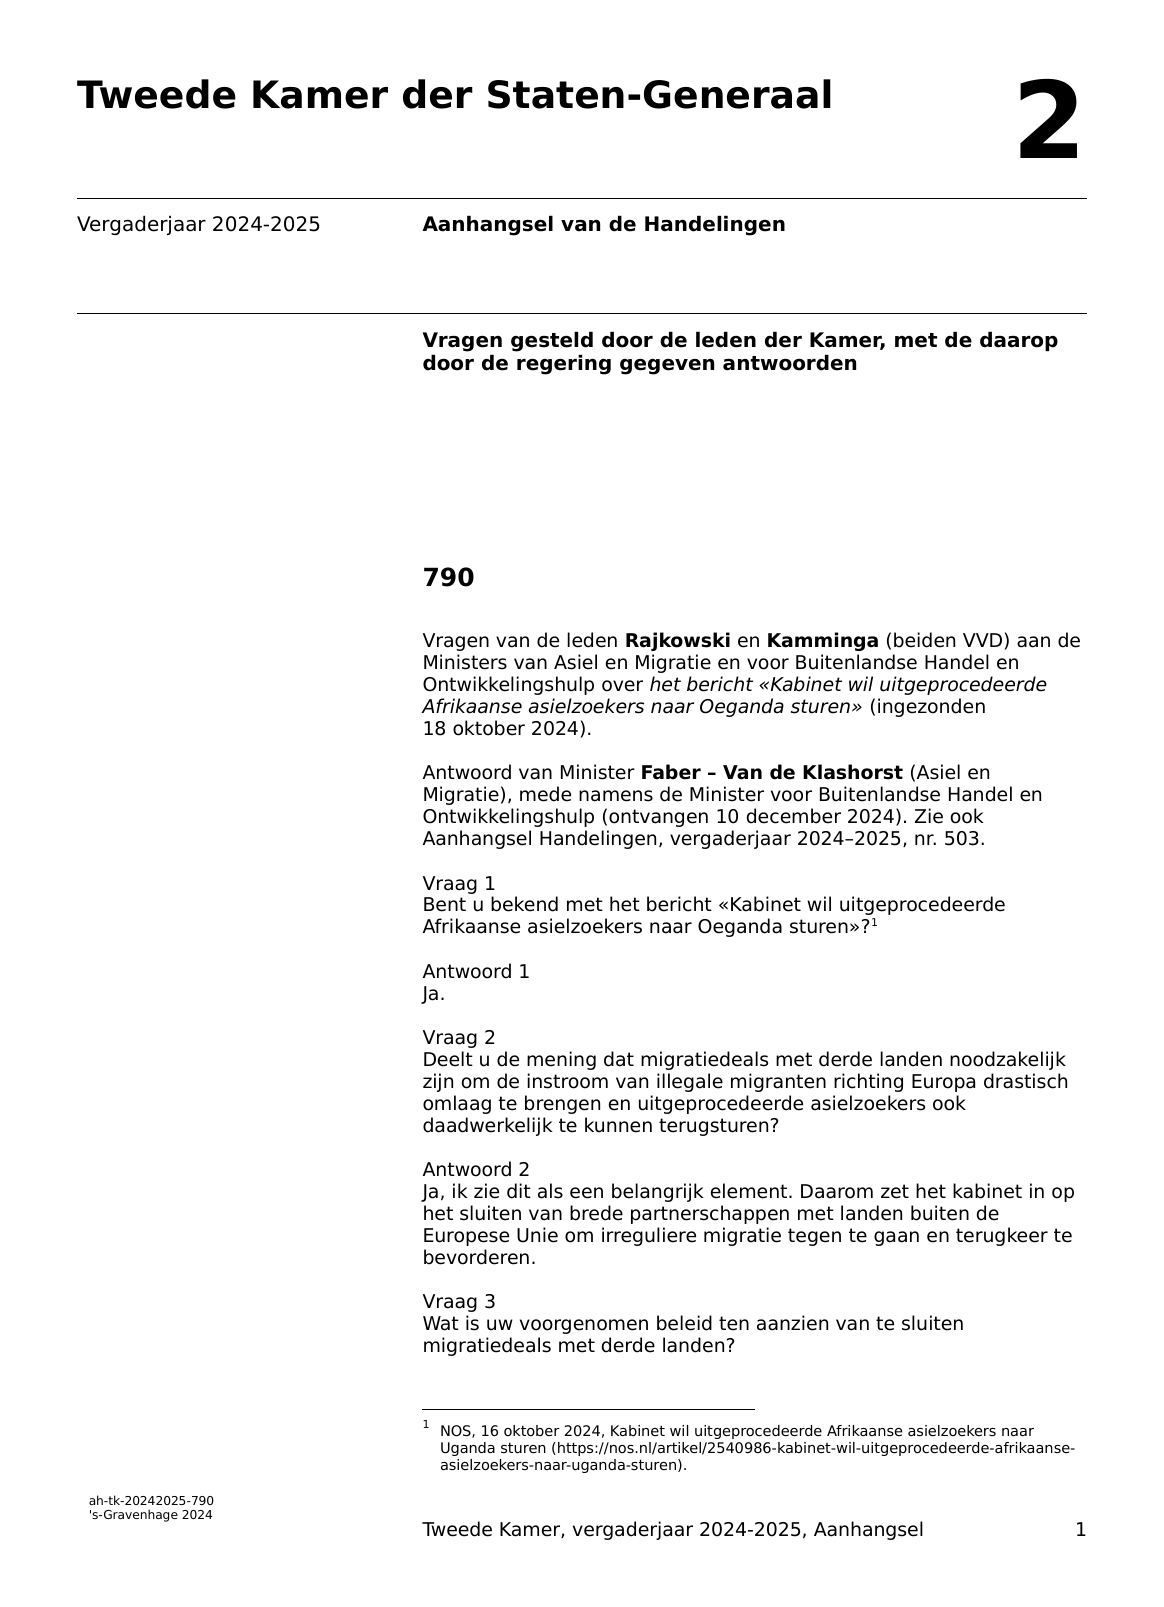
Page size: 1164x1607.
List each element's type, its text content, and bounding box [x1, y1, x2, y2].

text NOS, 16 oktober 2024, Kabinet wil uitgeprocedeerde Afrikaanse asielzoekers naar Uganda sturen (https://nos.nl/artikel/2540986-kabinet-wil-uitgeprocedeerde-afrikaanse-asielzoekers-naar-uganda-sturen). [422, 1418, 1087, 1474]
table_cell [77, 314, 422, 375]
text Antwoord van Minister Faber – Van de Klashorst (Asiel en Migratie), mede namens de Minister voor Buitenlandse Handel en Ontwikkelingshulp (ontvangen 10 december 2024). Zie ook Aanhangsel Handelingen, vergaderjaar 2024–2025, nr. 503. [422, 762, 1087, 850]
text Antwoord 1 [422, 961, 1087, 982]
table_cell Vergaderjaar 2024-2025 [77, 199, 422, 313]
text Deelt u de mening dat migratiedeals met derde landen noodzakelijk zijn om de instroom van illegale migranten richting Europa drastisch omlaag te brengen en uitgeprocedeerde asielzoekers ook daadwerkelijk te kunnen terugsturen? [422, 1049, 1087, 1137]
table_cell Aanhangsel van de Handelingen [422, 199, 1087, 313]
text Wat is uw voorgenomen beleid ten aanzien van te sluiten migratiedeals met derde landen? [422, 1313, 1087, 1357]
text Vraag 1 [422, 872, 1087, 894]
text Ja, ik zie dit als een belangrijk element. Daarom zet het kabinet in op het sluiten van brede partnerschappen met landen buiten de Europese Unie om irreguliere migratie tegen te gaan en terugkeer te bevorderen. [422, 1181, 1087, 1269]
table_header Tweede Kamer der Staten-Generaal [77, 59, 886, 198]
text Vraag 2 [422, 1027, 1087, 1049]
text 790 [422, 563, 1087, 592]
text Vragen van de leden Rajkowski en Kamminga (beiden VVD) aan de Ministers van Asiel en Migratie en voor Buitenlandse Handel en Ontwikkelingshulp over het bericht «Kabinet wil uitgeprocedeerde Afrikaanse asielzoekers naar Oeganda sturen» (ingezonden 18 oktober 2024). [422, 630, 1087, 740]
table_cell Vragen gesteld door de leden der Kamer, met de daarop door de regering gegeven antwoorden [422, 314, 1087, 375]
text Bent u bekend met het bericht «Kabinet wil uitgeprocedeerde Afrikaanse asielzoekers naar Oeganda sturen»? [422, 894, 1087, 938]
text Ja. [422, 982, 1087, 1004]
text 's-Gravenhage 2024 [88, 1508, 323, 1522]
text ah-tk-20242025-790 [88, 1494, 323, 1508]
text Antwoord 2 [422, 1159, 1087, 1181]
text Vraag 3 [422, 1291, 1087, 1313]
table_header 2 [886, 59, 1087, 198]
